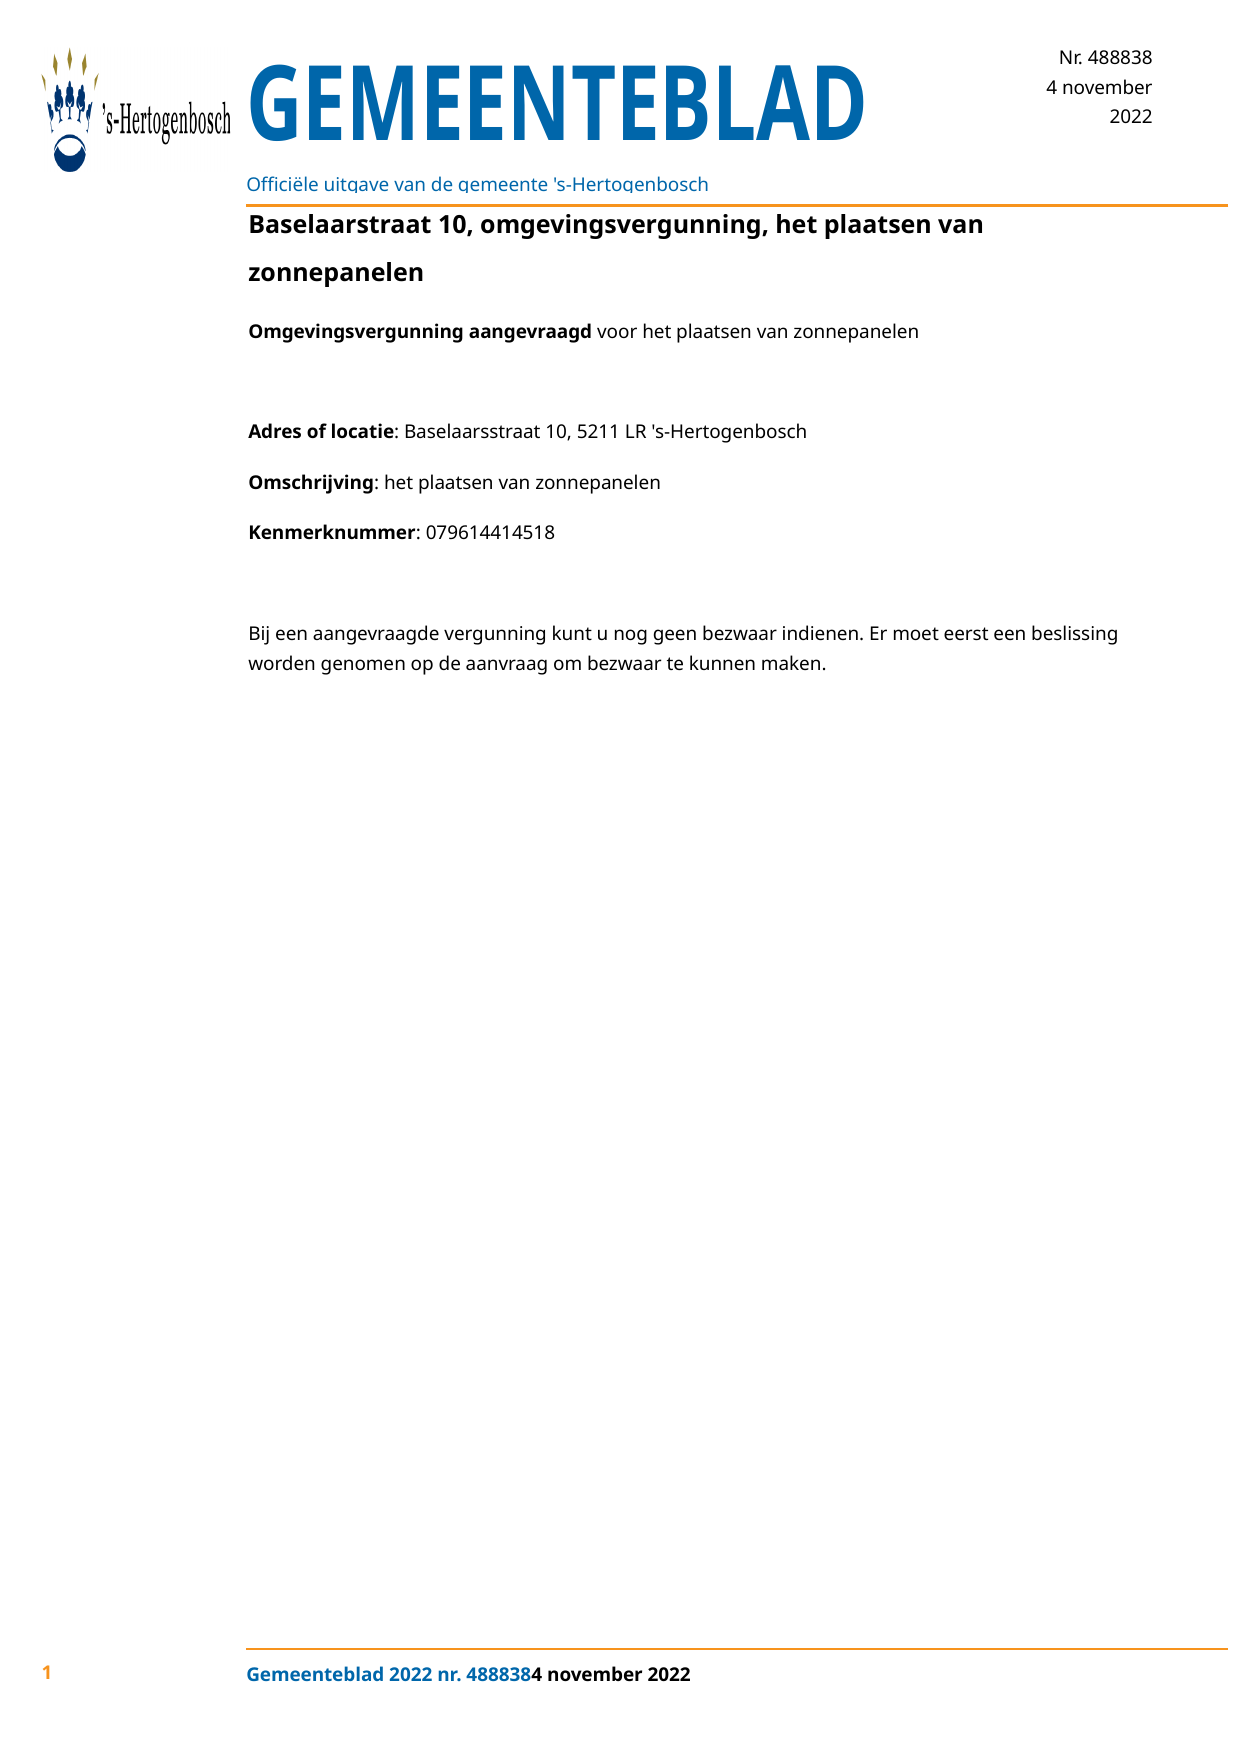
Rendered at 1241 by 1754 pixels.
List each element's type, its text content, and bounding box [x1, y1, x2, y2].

text Bij een aangevraagde vergunning kunt u nog geen bezwaar indienen. Er moet eerst een beslissing worden genomen op de aanvraag om bezwaar te kunnen maken. [248, 620, 1152, 676]
text Kenmerknummer: 079614414518 [248, 519, 1152, 545]
text Omgevingsvergunning aangevraagd voor het plaatsen van zonnepanelen [248, 318, 1152, 344]
text Omschrijving: het plaatsen van zonnepanelen [248, 469, 1152, 495]
picture [41, 47, 231, 172]
text Baselaarstraat 10, omgevingsvergunning, het plaatsen van zonnepanelen [248, 207, 1152, 288]
text Adres of locatie: Baselaarsstraat 10, 5211 LR 's-Hertogenbosch [248, 419, 1152, 444]
